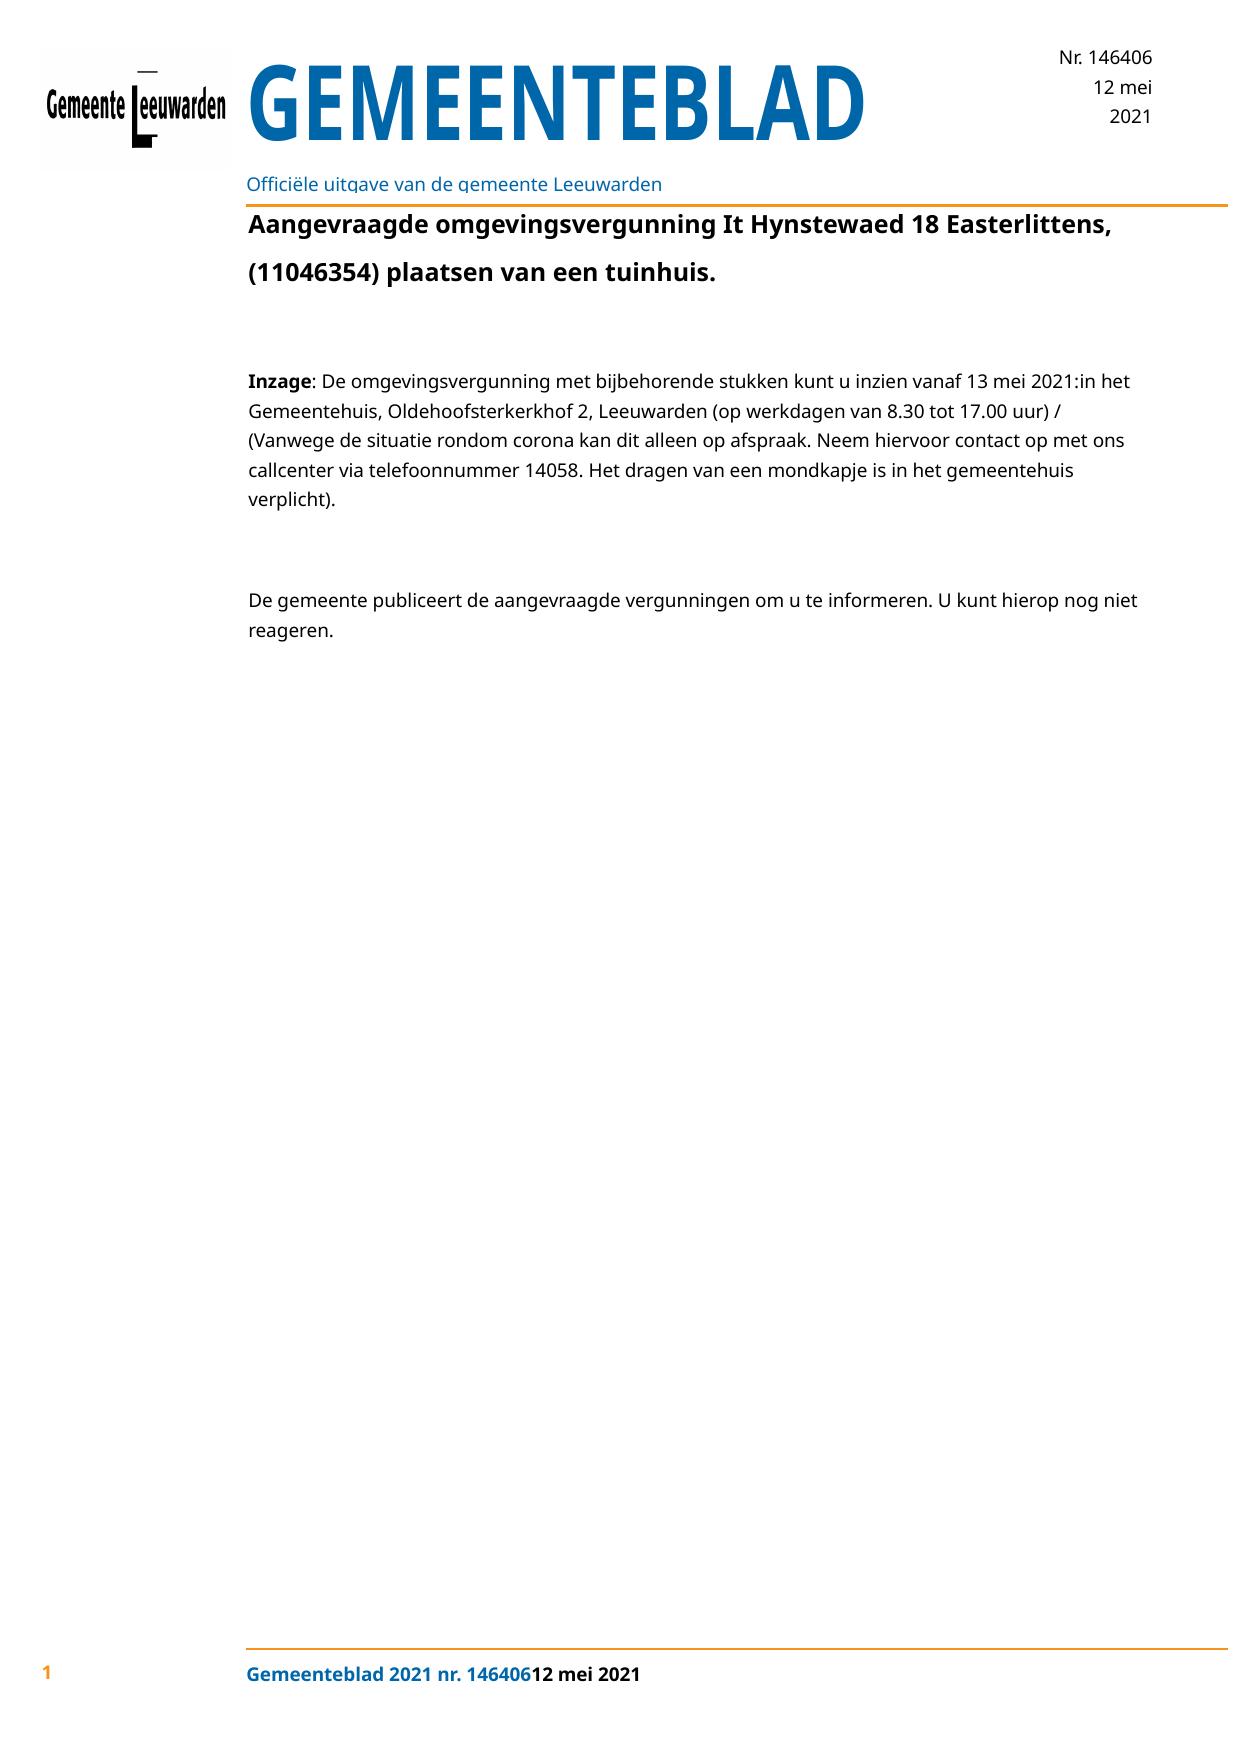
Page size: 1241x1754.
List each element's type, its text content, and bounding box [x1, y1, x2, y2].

text Inzage: De omgevingsvergunning met bijbehorende stukken kunt u inzien vanaf 13 mei 2021:in het Gemeentehuis, Oldehoofsterkerkhof 2, Leeuwarden (op werkdagen van 8.30 tot 17.00 uur) / (Vanwege de situatie rondom corona kan dit alleen op afspraak. Neem hiervoor contact op met ons callcenter via telefoonnummer 14058. Het dragen van een mondkapje is in het gemeentehuis verplicht). [248, 368, 1152, 512]
text De gemeente publiceert de aangevraagde vergunningen om u te informeren. U kunt hierop nog niet reageren. [248, 587, 1152, 643]
text Aangevraagde omgevingsvergunning It Hynstewaed 18 Easterlittens, (11046354) plaatsen van een tuinhuis. [248, 207, 1152, 288]
picture [41, 47, 231, 172]
